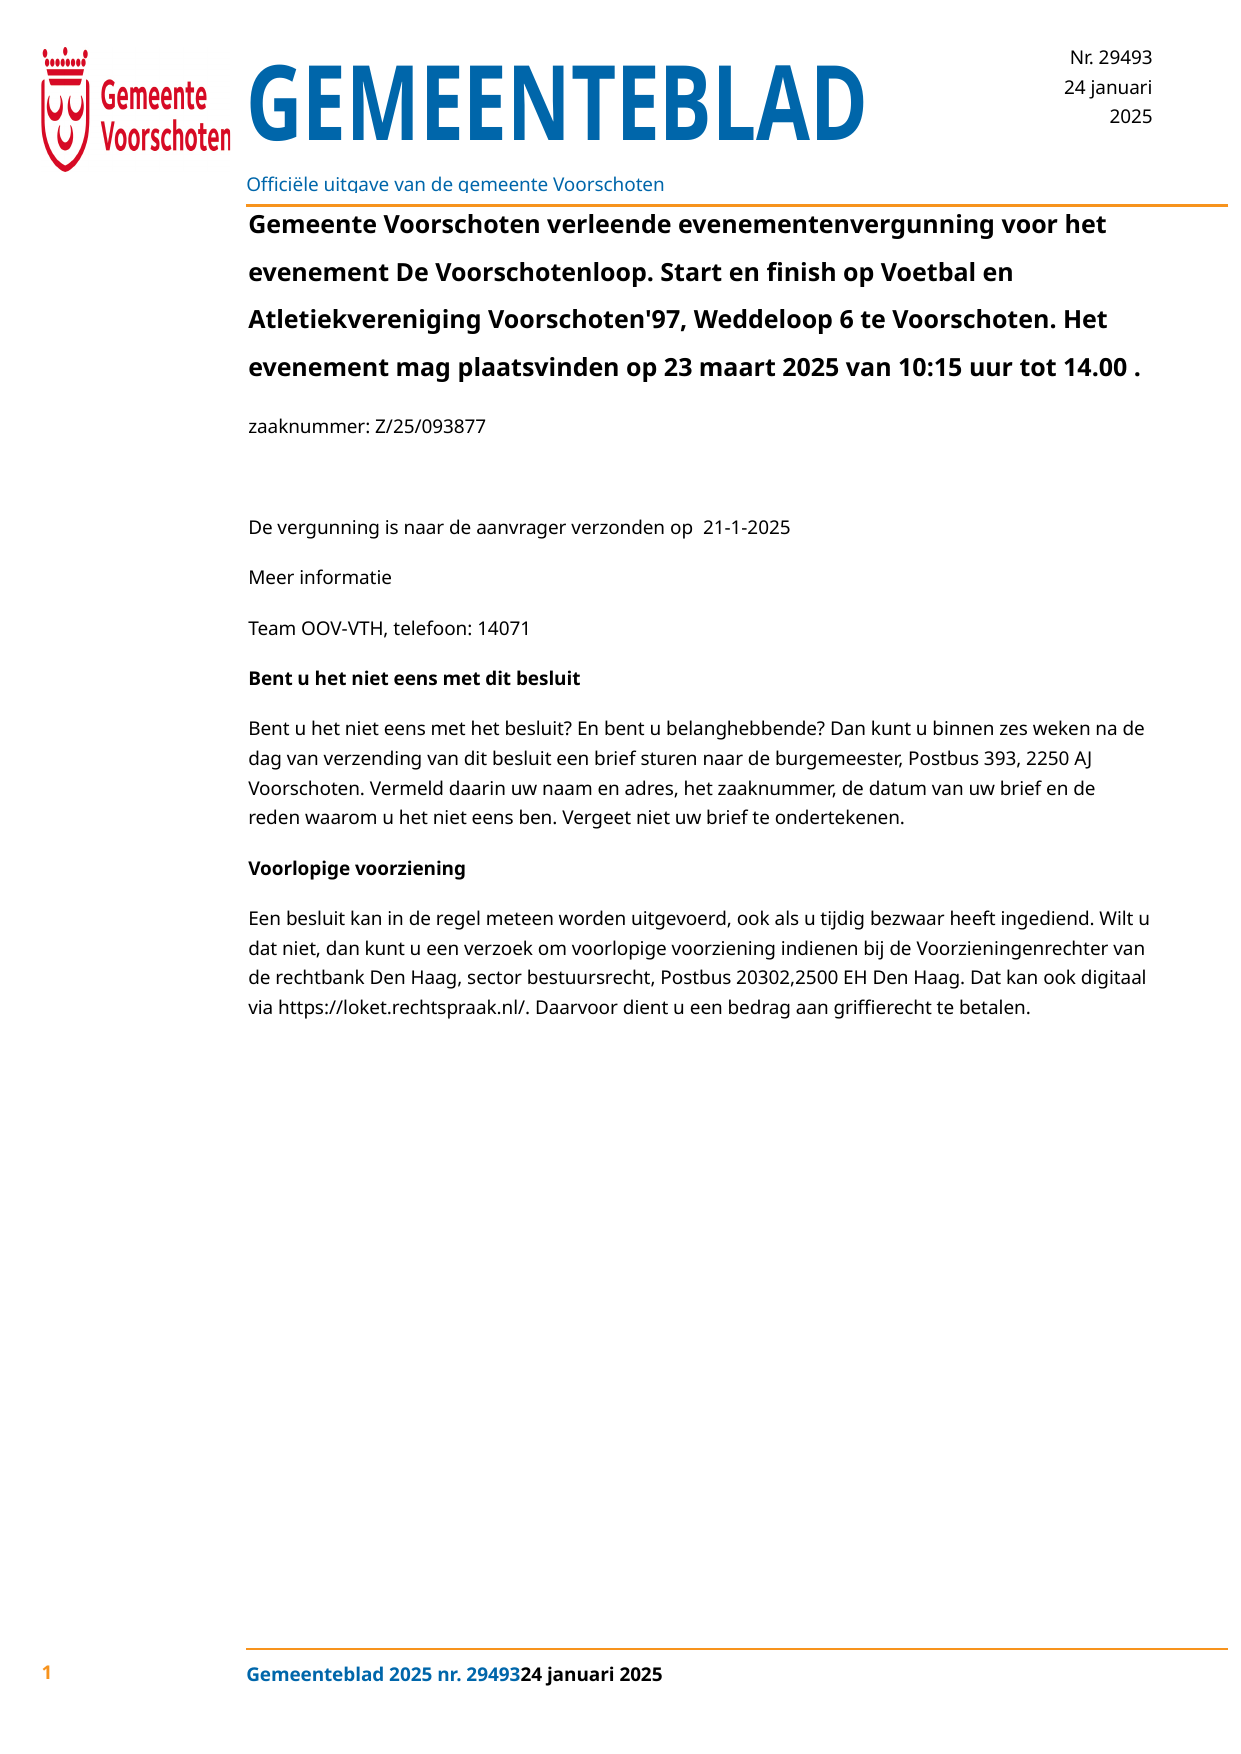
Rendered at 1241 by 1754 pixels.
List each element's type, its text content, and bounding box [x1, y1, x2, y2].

text De vergunning is naar de aanvrager verzonden op 21-1-2025 [248, 514, 1152, 540]
text zaaknummer: Z/25/093877 [248, 413, 1152, 439]
text Meer informatie [248, 564, 1152, 590]
text Een besluit kan in de regel meteen worden uitgevoerd, ook als u tijdig bezwaar heeft ingediend. Wilt u dat niet, dan kunt u een verzoek om voorlopige voorziening indienen bij de Voorzieningenrechter van de rechtbank Den Haag, sector bestuursrecht, Postbus 20302,2500 EH Den Haag. Dat kan ook digitaal via https://loket.rechtspraak.nl/. Daarvoor dient u een bedrag aan griffierecht te betalen. [248, 905, 1152, 1020]
text Bent u het niet eens met dit besluit [248, 665, 1152, 691]
text Voorlopige voorziening [248, 855, 1152, 881]
text Gemeente Voorschoten verleende evenementenvergunning voor het evenement De Voorschotenloop. Start en finish op Voetbal en Atletiekvereniging Voorschoten'97, Weddeloop 6 te Voorschoten. Het evenement mag plaatsvinden op 23 maart 2025 van 10:15 uur tot 14.00 . [248, 207, 1152, 384]
picture [41, 47, 231, 172]
text Team OOV-VTH, telefoon: 14071 [248, 615, 1152, 641]
text Bent u het niet eens met het besluit? En bent u belanghebbende? Dan kunt u binnen zes weken na de dag van verzending van dit besluit een brief sturen naar de burgemeester, Postbus 393, 2250 AJ Voorschoten. Vermeld daarin uw naam en adres, het zaaknummer, de datum van uw brief en de reden waarom u het niet eens ben. Vergeet niet uw brief te ondertekenen. [248, 716, 1152, 830]
